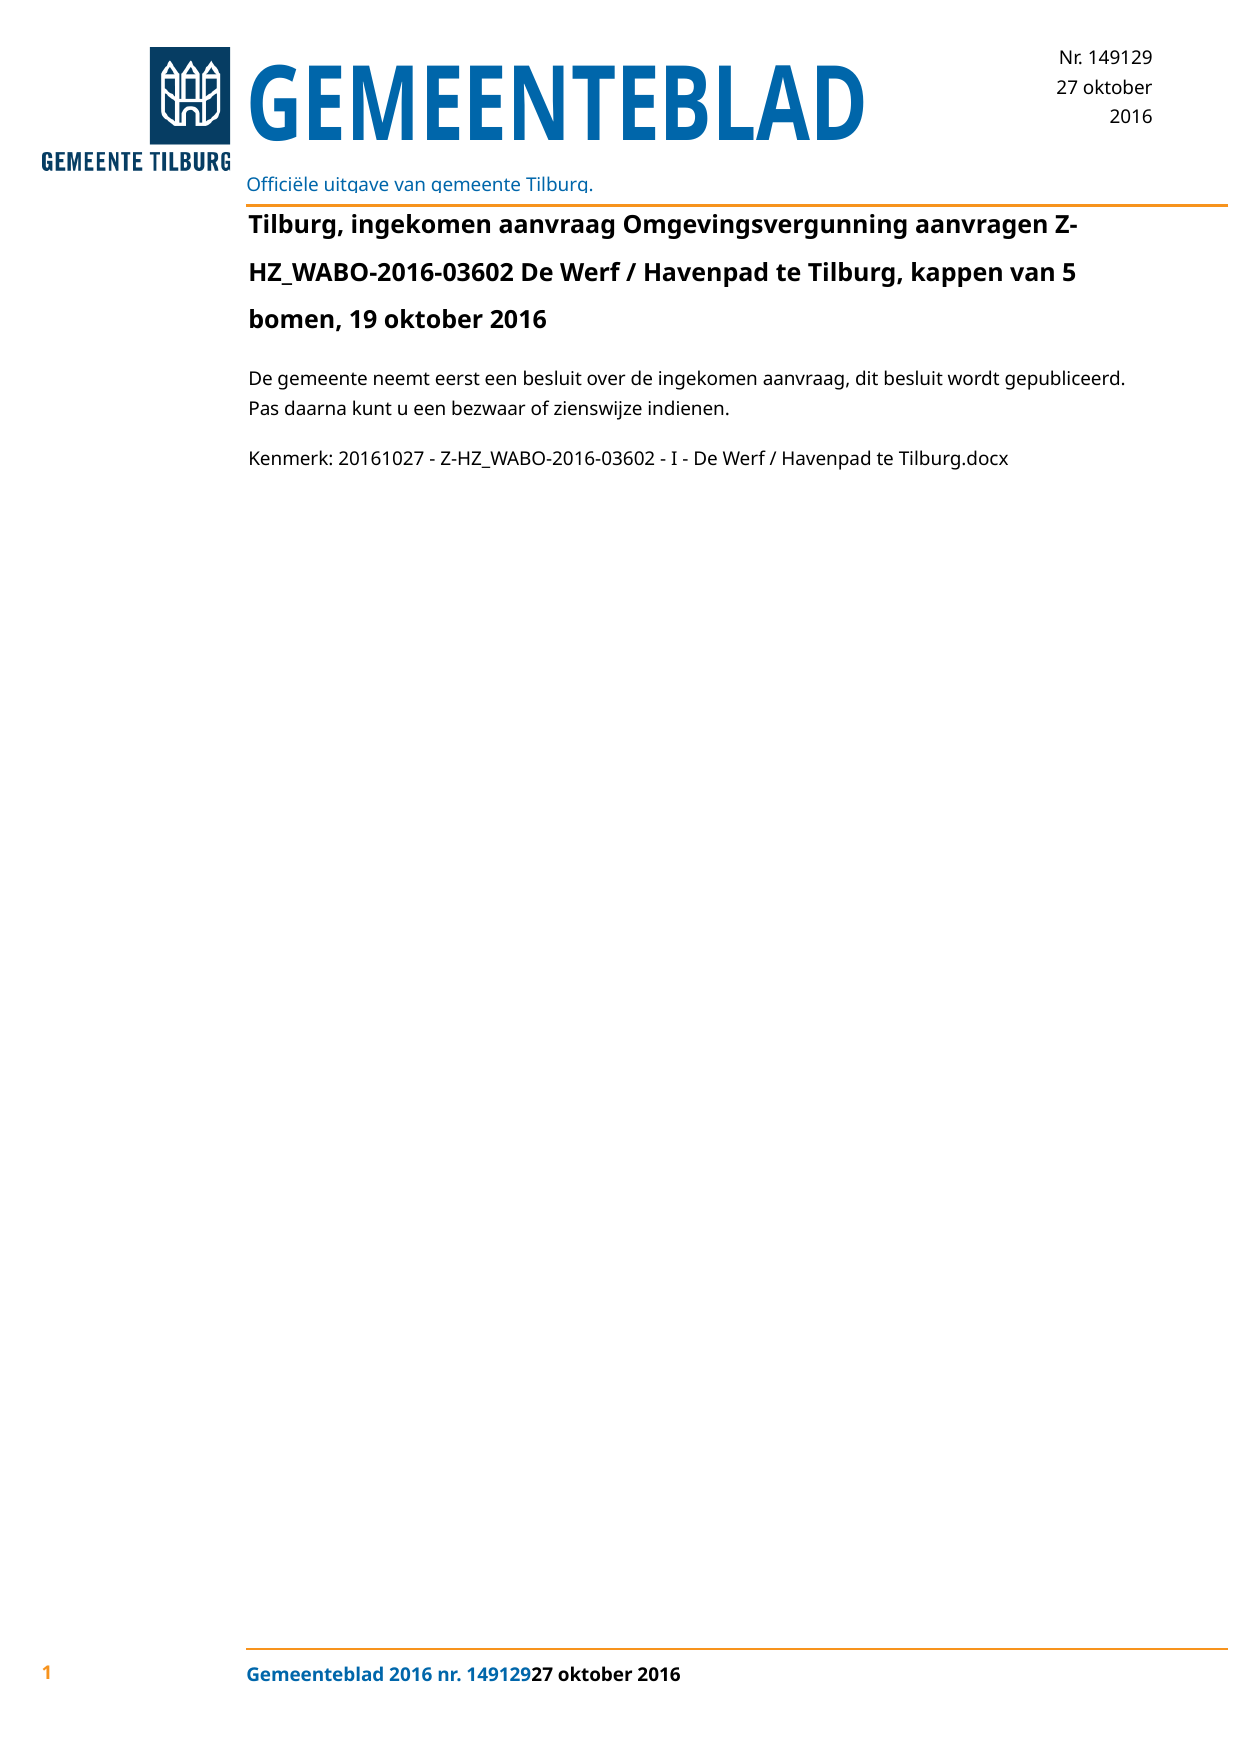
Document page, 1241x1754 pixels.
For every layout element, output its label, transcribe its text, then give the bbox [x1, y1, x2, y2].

picture [41, 47, 231, 172]
text Kenmerk: 20161027 - Z-HZ_WABO-2016-03602 - I - De Werf / Havenpad te Tilburg.docx [248, 446, 1152, 471]
text Tilburg, ingekomen aanvraag Omgevingsvergunning aanvragen Z-HZ_WABO-2016-03602 De Werf / Havenpad te Tilburg, kappen van 5 bomen, 19 oktober 2016 [248, 207, 1152, 336]
text De gemeente neemt eerst een besluit over de ingekomen aanvraag, dit besluit wordt gepubliceerd. Pas daarna kunt u een bezwaar of zienswijze indienen. [248, 366, 1152, 421]
